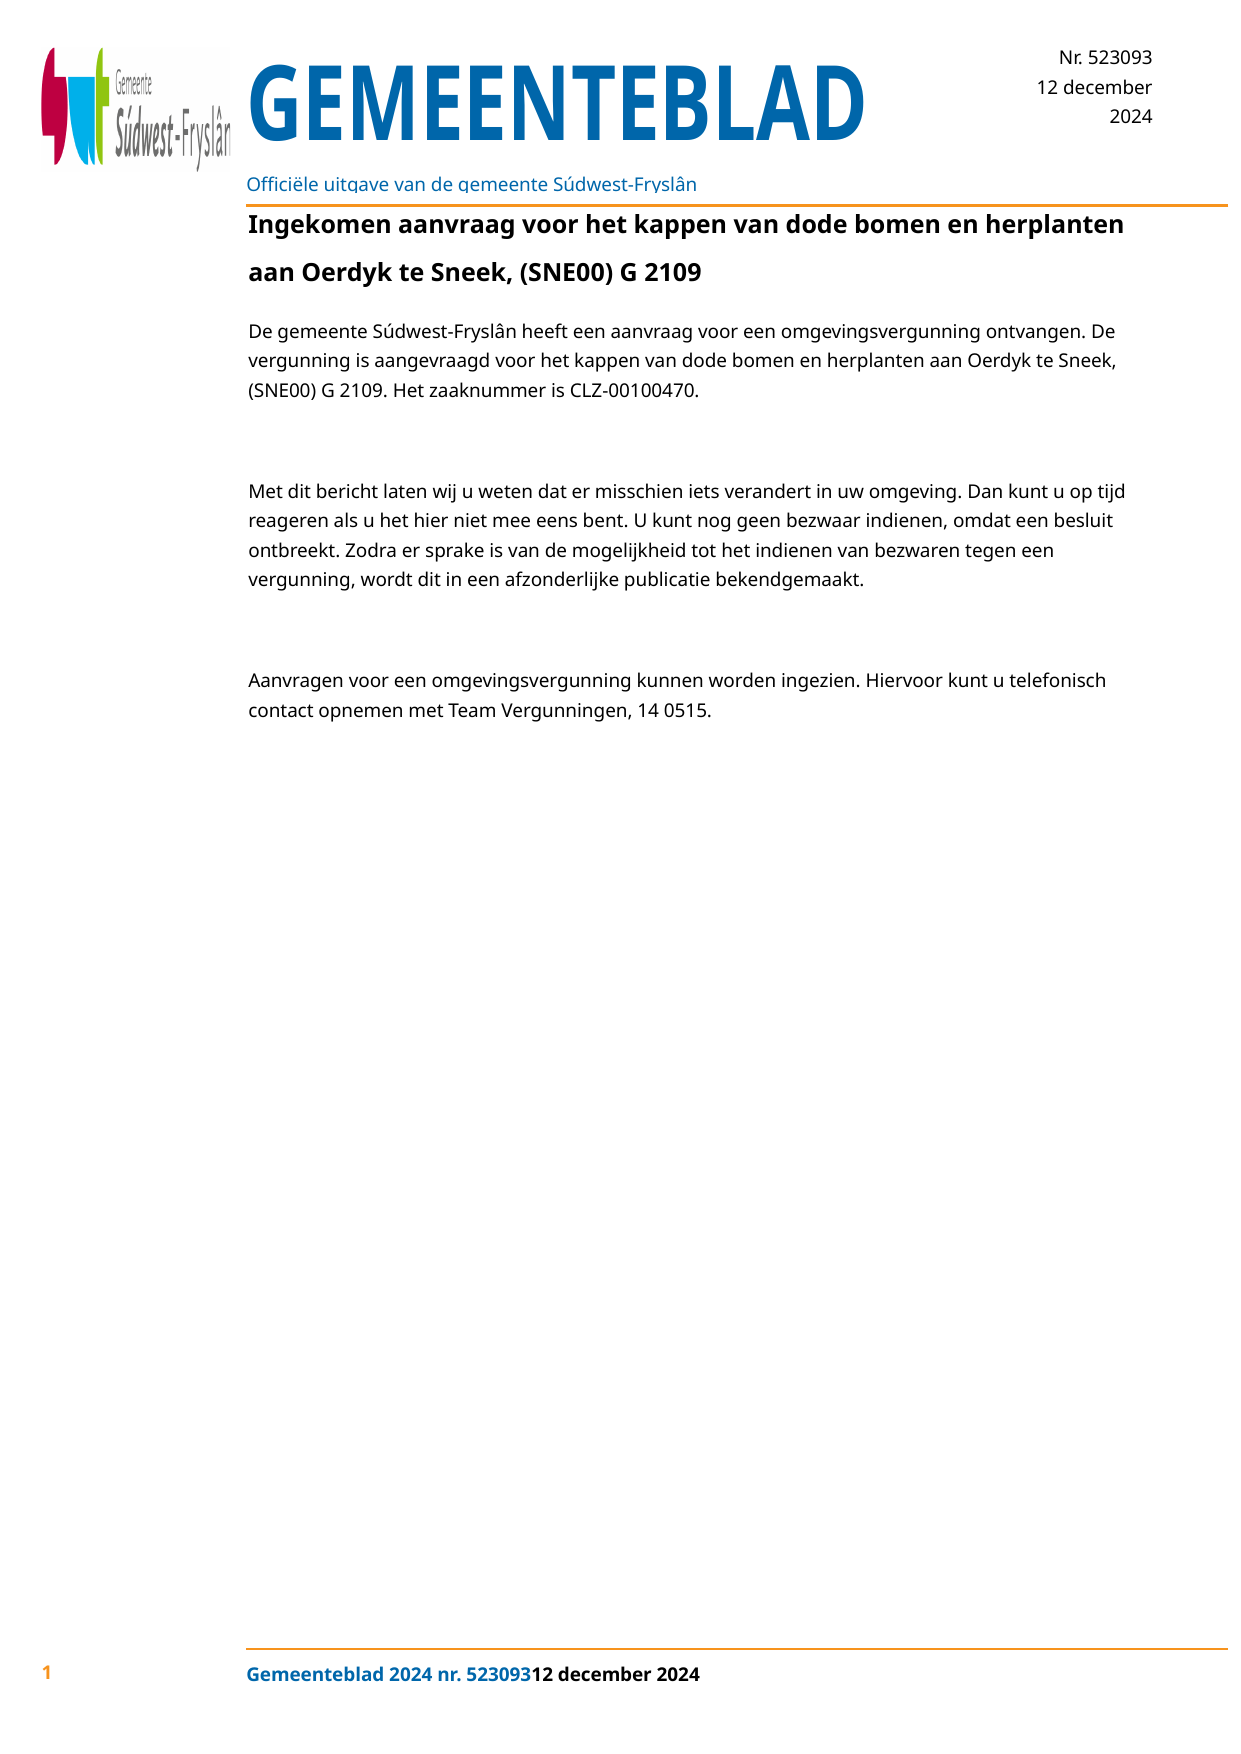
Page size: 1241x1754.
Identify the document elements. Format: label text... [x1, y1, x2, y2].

picture [41, 47, 231, 172]
text Met dit bericht laten wij u weten dat er misschien iets verandert in uw omgeving. Dan kunt u op tijd reageren als u het hier niet mee eens bent. U kunt nog geen bezwaar indienen, omdat een besluit ontbreekt. Zodra er sprake is van de mogelijkheid tot het indienen van bezwaren tegen een vergunning, wordt dit in een afzonderlijke publicatie bekendgemaakt. [248, 478, 1152, 592]
text Aanvragen voor een omgevingsvergunning kunnen worden ingezien. Hiervoor kunt u telefonisch contact opnemen met Team Vergunningen, 14 0515. [248, 667, 1152, 723]
text Ingekomen aanvraag voor het kappen van dode bomen en herplanten aan Oerdyk te Sneek, (SNE00) G 2109 [248, 207, 1152, 288]
text De gemeente Súdwest-Fryslân heeft een aanvraag voor een omgevingsvergunning ontvangen. De vergunning is aangevraagd voor het kappen van dode bomen en herplanten aan Oerdyk te Sneek, (SNE00) G 2109. Het zaaknummer is CLZ-00100470. [248, 318, 1152, 403]
